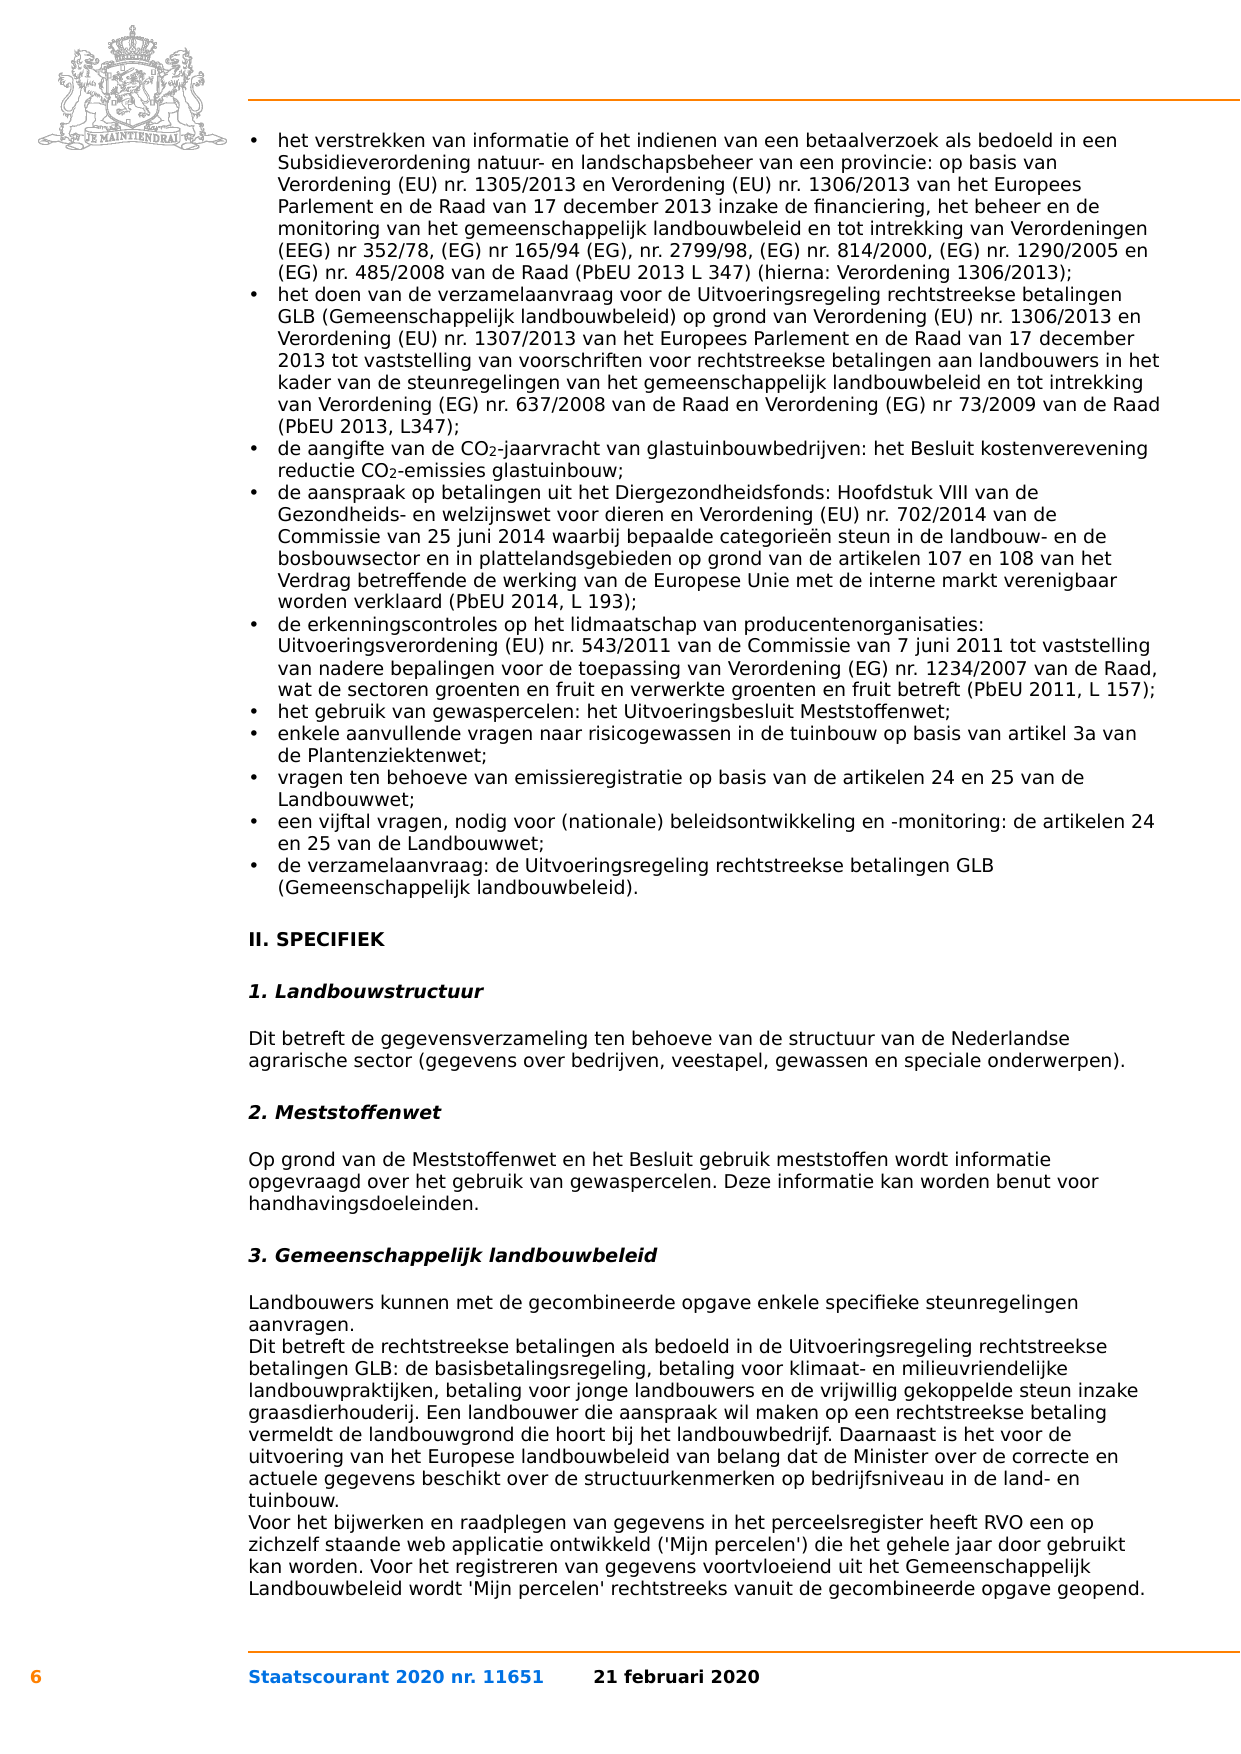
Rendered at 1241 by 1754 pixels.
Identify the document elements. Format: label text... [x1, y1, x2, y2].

subtitle 1. Landbouwstructuur [248, 981, 1163, 1003]
subtitle 3. Gemeenschappelijk landbouwbeleid [248, 1245, 1163, 1267]
text Voor het bijwerken en raadplegen van gegevens in het perceelsregister heeft RVO een op zichzelf staande web applicatie ontwikkeld ('Mijn percelen') die het gehele jaar door gebruikt kan worden. Voor het registreren van gegevens voortvloeiend uit het Gemeenschappelijk Landbouwbeleid wordt 'Mijn percelen' rechtstreeks vanuit de gecombineerde opgave geopend. [248, 1512, 1163, 1600]
subtitle II. SPECIFIEK [248, 929, 1163, 951]
text • de verzamelaanvraag: de Uitvoeringsregeling rechtstreekse betalingen GLB (Gemeenschappelijk landbouwbeleid). [248, 855, 1163, 899]
text Landbouwers kunnen met de gecombineerde opgave enkele specifieke steunregelingen aanvragen. [248, 1292, 1163, 1336]
text • enkele aanvullende vragen naar risicogewassen in de tuinbouw op basis van artikel 3a van de Plantenziektenwet; [248, 723, 1163, 767]
text Dit betreft de gegevensverzameling ten behoeve van de structuur van de Nederlandse agrarische sector (gegevens over bedrijven, veestapel, gewassen en speciale onderwerpen). [248, 1028, 1163, 1072]
text • vragen ten behoeve van emissieregistratie op basis van de artikelen 24 en 25 van de Landbouwwet; [248, 767, 1163, 811]
text • de aangifte van de CO2-jaarvracht van glastuinbouwbedrijven: het Besluit kostenverevening reductie CO2-emissies glastuinbouw; [248, 438, 1163, 482]
text Dit betreft de rechtstreekse betalingen als bedoeld in de Uitvoeringsregeling rechtstreekse betalingen GLB: de basisbetalingsregeling, betaling voor klimaat- en milieuvriendelijke landbouwpraktijken, betaling voor jonge landbouwers en de vrijwillig gekoppelde steun inzake graasdierhouderij. Een landbouwer die aanspraak wil maken op een rechtstreekse betaling vermeldt de landbouwgrond die hoort bij het landbouwbedrijf. Daarnaast is het voor de uitvoering van het Europese landbouwbeleid van belang dat de Minister over de correcte en actuele gegevens beschikt over de structuurkenmerken op bedrijfsniveau in de land- en tuinbouw. [248, 1336, 1163, 1512]
subtitle 2. Meststoffenwet [248, 1102, 1163, 1124]
text • de erkenningscontroles op het lidmaatschap van producentenorganisaties: Uitvoeringsverordening (EU) nr. 543/2011 van de Commissie van 7 juni 2011 tot vaststelling van nadere bepalingen voor de toepassing van Verordening (EG) nr. 1234/2007 van de Raad, wat de sectoren groenten en fruit en verwerkte groenten en fruit betreft (PbEU 2011, L 157); [248, 613, 1163, 701]
text Op grond van de Meststoffenwet en het Besluit gebruik meststoffen wordt informatie opgevraagd over het gebruik van gewaspercelen. Deze informatie kan worden benut voor handhavingsdoeleinden. [248, 1149, 1163, 1215]
text • een vijftal vragen, nodig voor (nationale) beleidsontwikkeling en -monitoring: de artikelen 24 en 25 van de Landbouwwet; [248, 811, 1163, 855]
text • de aanspraak op betalingen uit het Diergezondheidsfonds: Hoofdstuk VIII van de Gezondheids- en welzijnswet voor dieren en Verordening (EU) nr. 702/2014 van de Commissie van 25 juni 2014 waarbij bepaalde categorieën steun in de landbouw- en de bosbouwsector en in plattelandsgebieden op grond van de artikelen 107 en 108 van het Verdrag betreffende de werking van de Europese Unie met de interne markt verenigbaar worden verklaard (PbEU 2014, L 193); [248, 482, 1163, 613]
text • het doen van de verzamelaanvraag voor de Uitvoeringsregeling rechtstreekse betalingen GLB (Gemeenschappelijk landbouwbeleid) op grond van Verordening (EU) nr. 1306/2013 en Verordening (EU) nr. 1307/2013 van het Europees Parlement en de Raad van 17 december 2013 tot vaststelling van voorschriften voor rechtstreekse betalingen aan landbouwers in het kader van de steunregelingen van het gemeenschappelijk landbouwbeleid en tot intrekking van Verordening (EG) nr. 637/2008 van de Raad en Verordening (EG) nr 73/2009 van de Raad (PbEU 2013, L347); [248, 284, 1163, 438]
text • het verstrekken van informatie of het indienen van een betaalverzoek als bedoeld in een Subsidieverordening natuur- en landschapsbeheer van een provincie: op basis van Verordening (EU) nr. 1305/2013 en Verordening (EU) nr. 1306/2013 van het Europees Parlement en de Raad van 17 december 2013 inzake de financiering, het beheer en de monitoring van het gemeenschappelijk landbouwbeleid en tot intrekking van Verordeningen (EEG) nr 352/78, (EG) nr 165/94 (EG), nr. 2799/98, (EG) nr. 814/2000, (EG) nr. 1290/2005 en (EG) nr. 485/2008 van de Raad (PbEU 2013 L 347) (hierna: Verordening 1306/2013); [248, 130, 1163, 284]
picture [38, 25, 227, 150]
text • het gebruik van gewaspercelen: het Uitvoeringsbesluit Meststoffenwet; [248, 701, 1163, 723]
